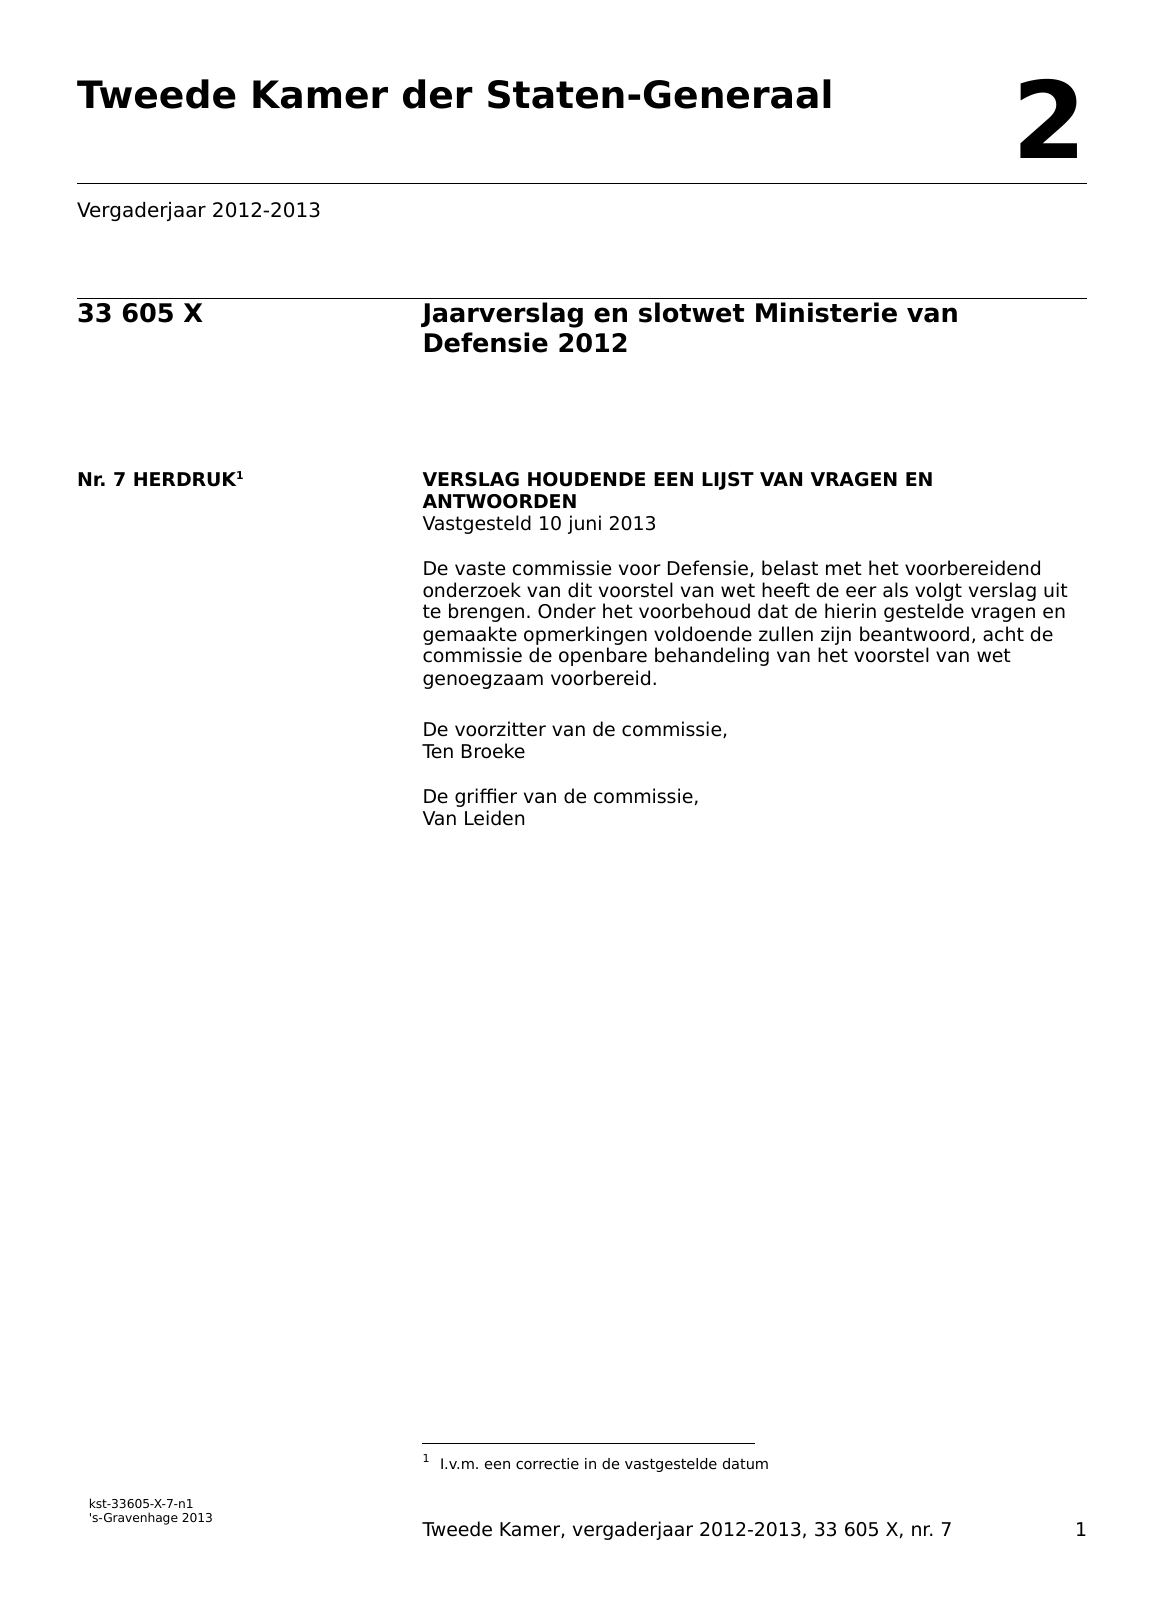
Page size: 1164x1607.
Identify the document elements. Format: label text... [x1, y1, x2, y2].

text De voorzitter van de commissie, Ten Broeke [422, 719, 1087, 763]
text Vastgesteld 10 juni 2013 [422, 513, 1087, 535]
table_header 2 [886, 59, 1087, 183]
table_header Tweede Kamer der Staten-Generaal [77, 59, 886, 183]
text 's-Gravenhage 2013 [88, 1511, 323, 1525]
text I.v.m. een correctie in de vastgestelde datum [422, 1452, 1087, 1474]
text kst-33605-X-7-n1 [88, 1497, 323, 1511]
text De griffier van de commissie, Van Leiden [422, 786, 1087, 829]
subtitle Nr. 7 HERDRUK VERSLAG HOUDENDE EEN LIJST VAN VRAGEN EN ANTWOORDEN [77, 469, 1087, 513]
text De vaste commissie voor Defensie, belast met het voorbereidend onderzoek van dit voorstel van wet heeft de eer als volgt verslag uit te brengen. Onder het voorbehoud dat de hierin gestelde vragen en gemaakte opmerkingen voldoende zullen zijn beantwoord, acht de commissie de openbare behandeling van het voorstel van wet genoegzaam voorbereid. [422, 557, 1087, 689]
table_cell Vergaderjaar 2012-2013 [77, 184, 1087, 298]
subtitle 33 605 X Jaarverslag en slotwet Ministerie van Defensie 2012 [77, 299, 1087, 358]
